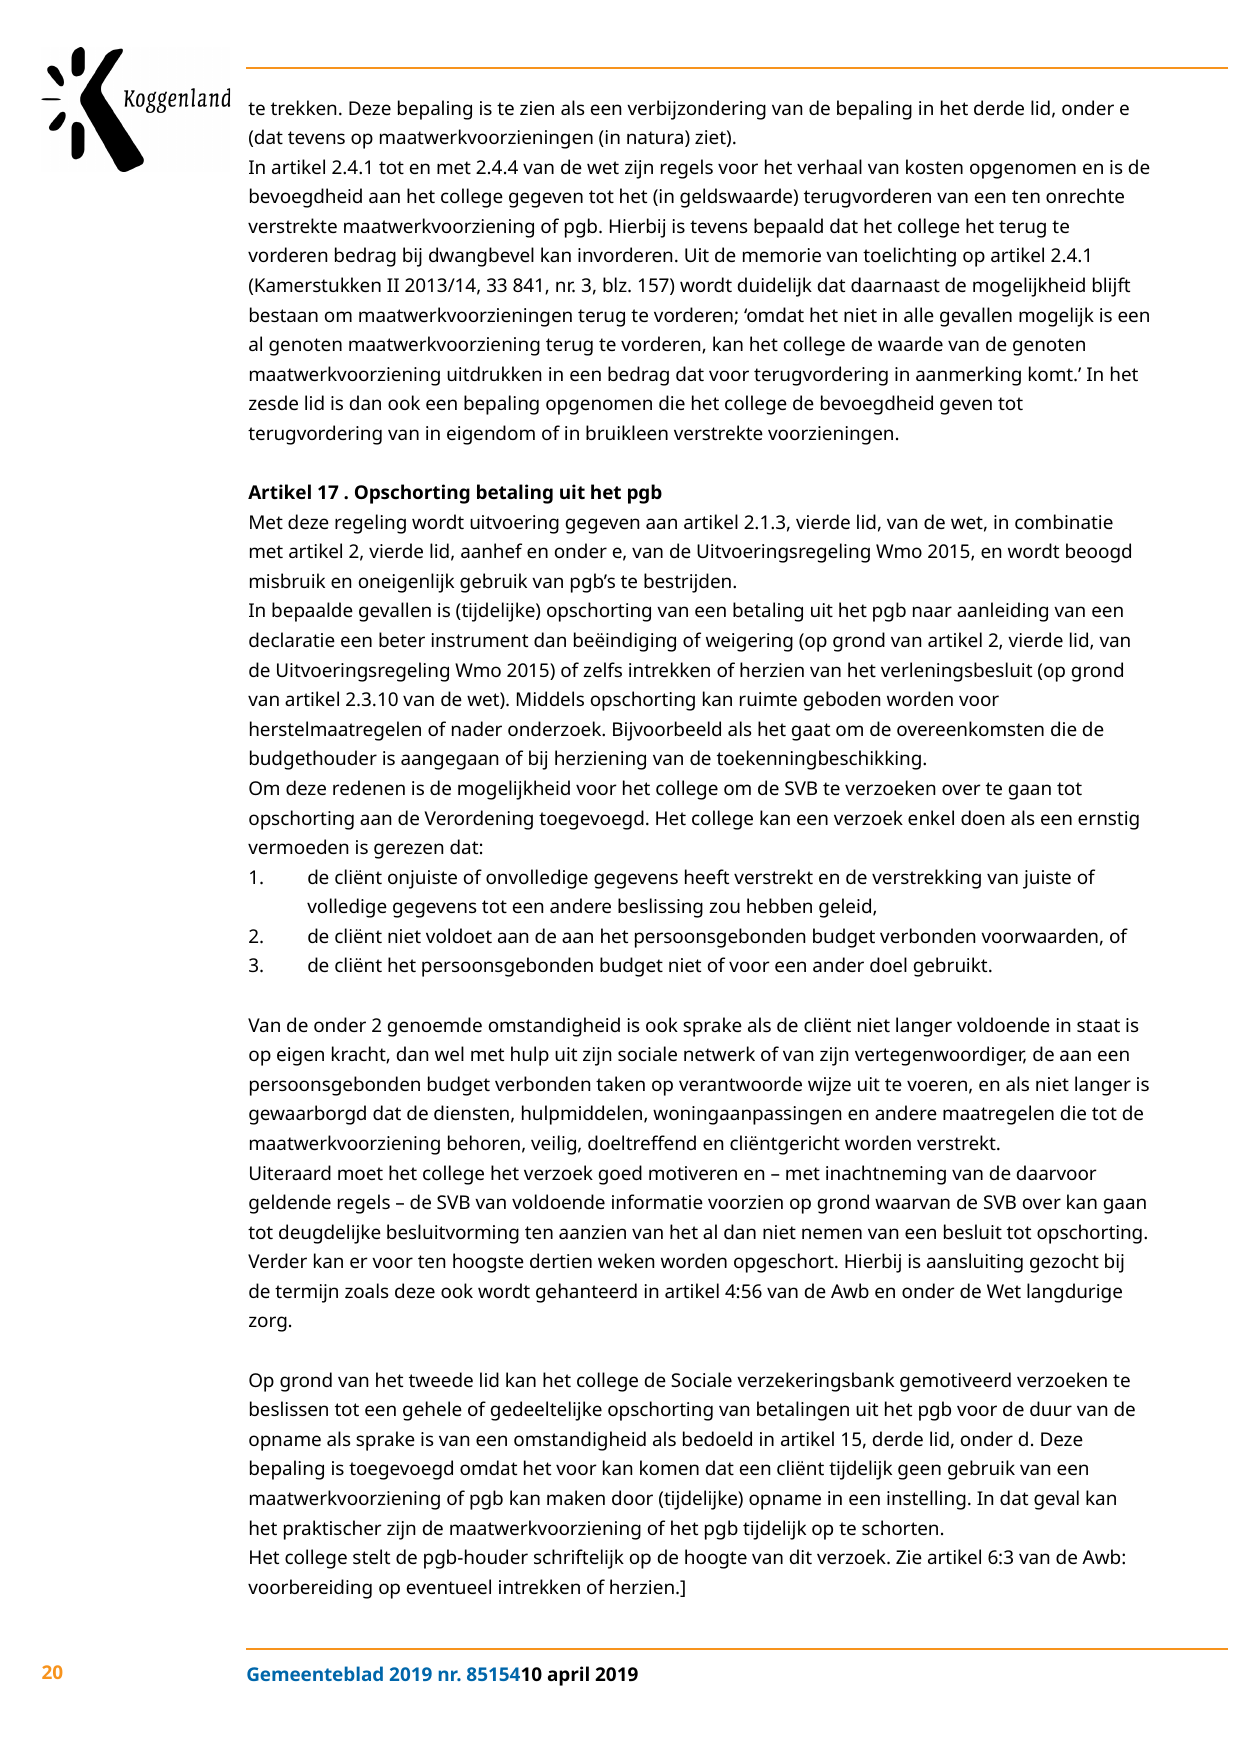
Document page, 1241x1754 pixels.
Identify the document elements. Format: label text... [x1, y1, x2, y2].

text Artikel 17 . Opschorting betaling uit het pgb [248, 479, 1152, 505]
text te trekken. Deze bepaling is te zien als een verbijzondering van de bepaling in het derde lid, onder e (dat tevens op maatwerkvoorzieningen (in natura) ziet). [248, 95, 1152, 150]
text Van de onder 2 genoemde omstandigheid is ook sprake als de cliënt niet langer voldoende in staat is op eigen kracht, dan wel met hulp uit zijn sociale netwerk of van zijn vertegenwoordiger, de aan een persoonsgebonden budget verbonden taken op verantwoorde wijze uit te voeren, en als niet langer is gewaarborgd dat de diensten, hulpmiddelen, woningaanpassingen en andere maatregelen die tot de maatwerkvoorziening behoren, veilig, doeltreffend en cliëntgericht worden verstrekt. [248, 1012, 1152, 1156]
text In bepaalde gevallen is (tijdelijke) opschorting van een betaling uit het pgb naar aanleiding van een declaratie een beter instrument dan beëindiging of weigering (op grond van artikel 2, vierde lid, van de Uitvoeringsregeling Wmo 2015) of zelfs intrekken of herzien van het verleningsbesluit (op grond van artikel 2.3.10 van de wet). Middels opschorting kan ruimte geboden worden voor herstelmaatregelen of nader onderzoek. Bijvoorbeeld als het gaat om de overeenkomsten die de budgethouder is aangegaan of bij herziening van de toekenningbeschikking. [248, 598, 1152, 771]
text In artikel 2.4.1 tot en met 2.4.4 van de wet zijn regels voor het verhaal van kosten opgenomen en is de bevoegdheid aan het college gegeven tot het (in geldswaarde) terugvorderen van een ten onrechte verstrekte maatwerkvoorziening of pgb. Hierbij is tevens bepaald dat het college het terug te vorderen bedrag bij dwangbevel kan invorderen. Uit de memorie van toelichting op artikel 2.4.1 (Kamerstukken II 2013/14, 33 841, nr. 3, blz. 157) wordt duidelijk dat daarnaast de mogelijkheid blijft bestaan om maatwerkvoorzieningen terug te vorderen; ‘omdat het niet in alle gevallen mogelijk is een al genoten maatwerkvoorziening terug te vorderen, kan het college de waarde van de genoten maatwerkvoorziening uitdrukken in een bedrag dat voor terugvordering in aanmerking komt.’ In het zesde lid is dan ook een bepaling opgenomen die het college de bevoegdheid geven tot terugvordering van in eigendom of in bruikleen verstrekte voorzieningen. [248, 154, 1152, 446]
text Om deze redenen is de mogelijkheid voor het college om de SVB te verzoeken over te gaan tot opschorting aan de Verordening toegevoegd. Het college kan een verzoek enkel doen als een ernstig vermoeden is gerezen dat: [248, 775, 1152, 860]
text Het college stelt de pgb-houder schriftelijk op de hoogte van dit verzoek. Zie artikel 6:3 van de Awb: voorbereiding op eventueel intrekken of herzien.] [248, 1544, 1152, 1600]
list de cliënt onjuiste of onvolledige gegevens heeft verstrekt en de verstrekking van juiste of volledige gegevens tot een andere beslissing zou hebben geleid, [248, 864, 1152, 919]
list de cliënt niet voldoet aan de aan het persoonsgebonden budget verbonden voorwaarden, of [248, 923, 1152, 949]
text Met deze regeling wordt uitvoering gegeven aan artikel 2.1.3, vierde lid, van de wet, in combinatie met artikel 2, vierde lid, aanhef en onder e, van de Uitvoeringsregeling Wmo 2015, en wordt beoogd misbruik en oneigenlijk gebruik van pgb’s te bestrijden. [248, 509, 1152, 594]
picture [41, 47, 231, 172]
text Op grond van het tweede lid kan het college de Sociale verzekeringsbank gemotiveerd verzoeken te beslissen tot een gehele of gedeeltelijke opschorting van betalingen uit het pgb voor de duur van de opname als sprake is van een omstandigheid als bedoeld in artikel 15, derde lid, onder d. Deze bepaling is toegevoegd omdat het voor kan komen dat een cliënt tijdelijk geen gebruik van een maatwerkvoorziening of pgb kan maken door (tijdelijke) opname in een instelling. In dat geval kan het praktischer zijn de maatwerkvoorziening of het pgb tijdelijk op te schorten. [248, 1367, 1152, 1541]
list de cliënt het persoonsgebonden budget niet of voor een ander doel gebruikt. [248, 953, 1152, 978]
text Uiteraard moet het college het verzoek goed motiveren en – met inachtneming van de daarvoor geldende regels – de SVB van voldoende informatie voorzien op grond waarvan de SVB over kan gaan tot deugdelijke besluitvorming ten aanzien van het al dan niet nemen van een besluit tot opschorting. Verder kan er voor ten hoogste dertien weken worden opgeschort. Hierbij is aansluiting gezocht bij de termijn zoals deze ook wordt gehanteerd in artikel 4:56 van de Awb en onder de Wet langdurige zorg. [248, 1160, 1152, 1333]
